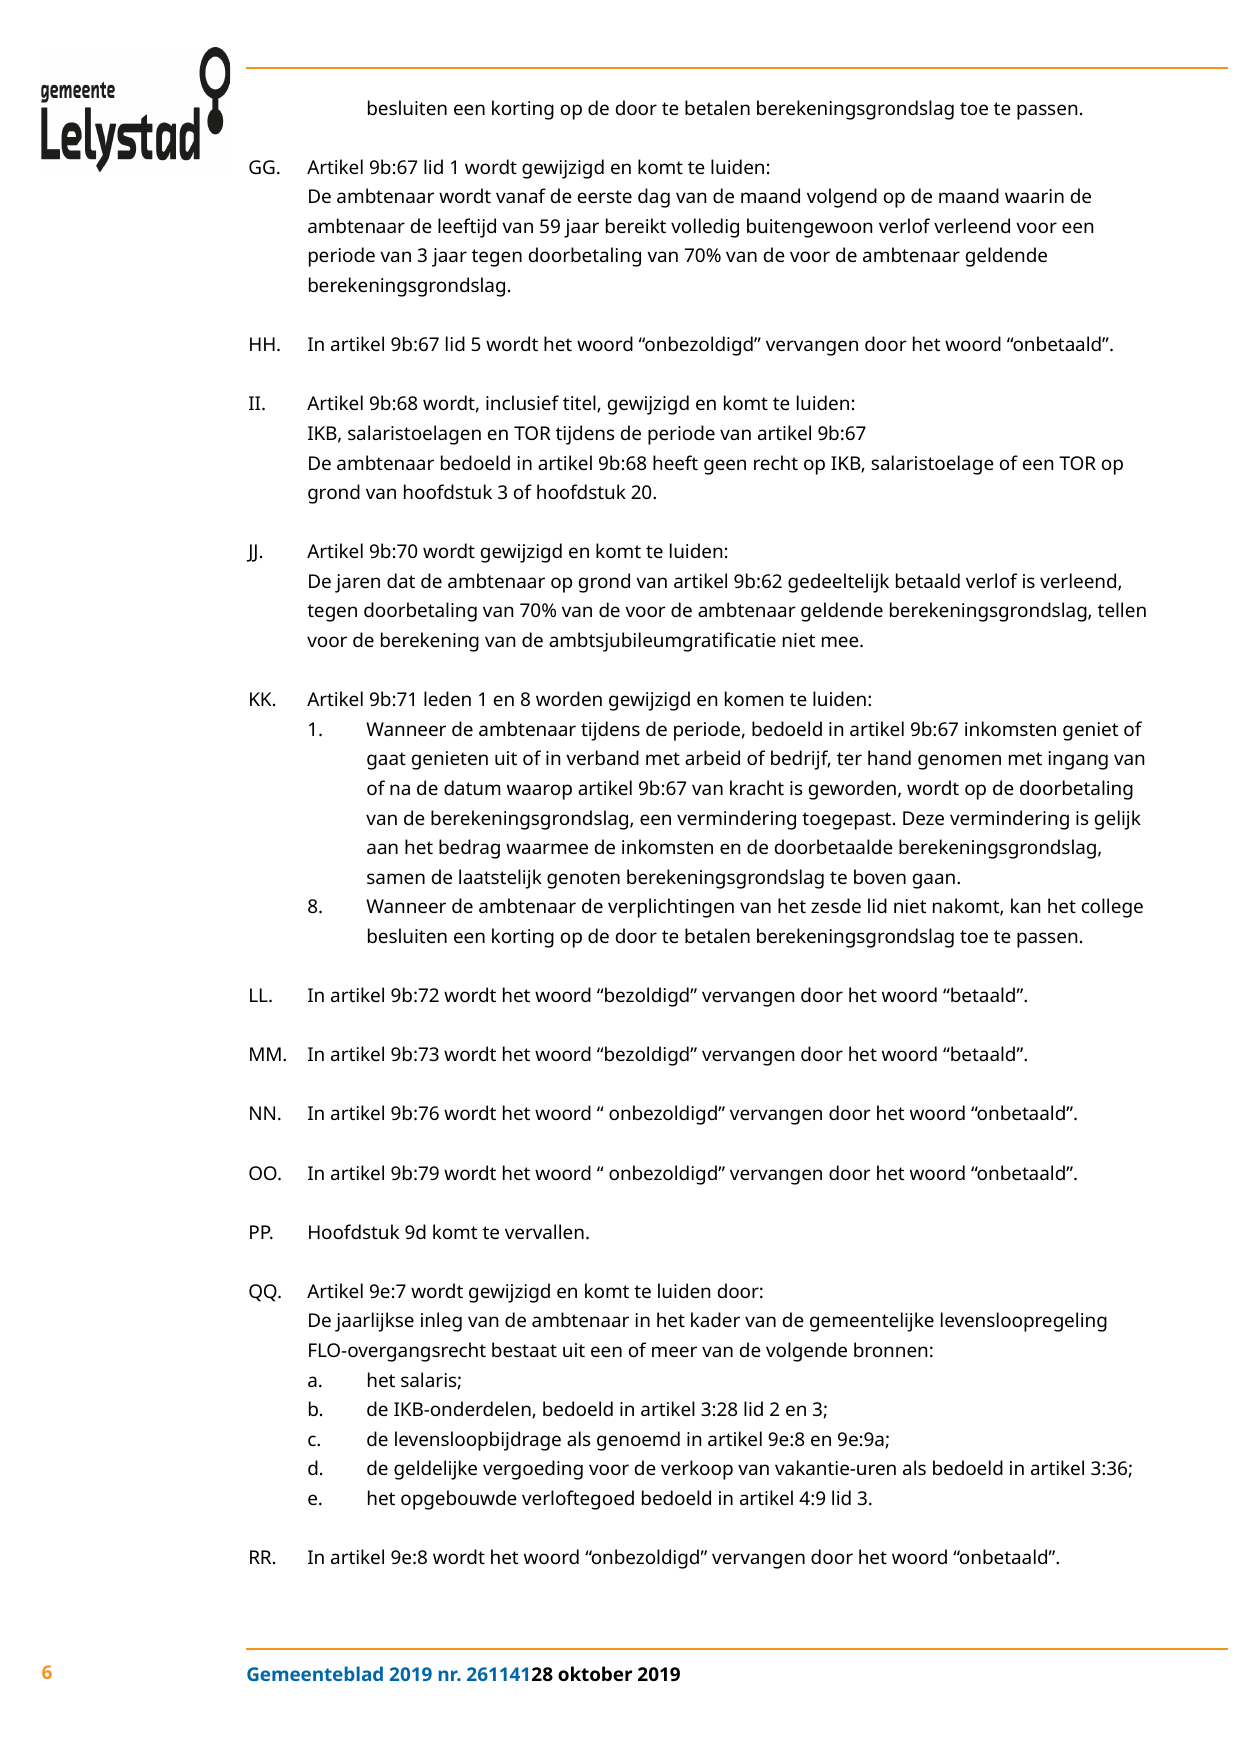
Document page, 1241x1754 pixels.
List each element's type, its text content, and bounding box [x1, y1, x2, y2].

list Wanneer de ambtenaar de verplichtingen van het zesde lid niet nakomt, kan het college besluiten een korting op de door te betalen berekeningsgrondslag toe te passen. [307, 893, 1152, 949]
list IKB, salaristoelagen en TOR tijdens de periode van artikel 9b:67 [248, 420, 1152, 446]
list In artikel 9e:8 wordt het woord “onbezoldigd” vervangen door het woord “onbetaald”. [248, 1544, 1152, 1570]
list het opgebouwde verloftegoed bedoeld in artikel 4:9 lid 3. [307, 1485, 1152, 1511]
list besluiten een korting op de door te betalen berekeningsgrondslag toe te passen. [307, 95, 1152, 121]
list In artikel 9b:76 wordt het woord “ onbezoldigd” vervangen door het woord “onbetaald”. [248, 1101, 1152, 1126]
list In artikel 9b:79 wordt het woord “ onbezoldigd” vervangen door het woord “onbetaald”. [248, 1160, 1152, 1186]
list Hoofdstuk 9d komt te vervallen. [248, 1219, 1152, 1245]
list In artikel 9b:73 wordt het woord “bezoldigd” vervangen door het woord “betaald”. [248, 1041, 1152, 1067]
list De ambtenaar bedoeld in artikel 9b:68 heeft geen recht op IKB, salaristoelage of een TOR op grond van hoofdstuk 3 of hoofdstuk 20. [248, 450, 1152, 505]
list Artikel 9b:71 leden 1 en 8 worden gewijzigd en komen te luiden: [248, 686, 1152, 712]
list Artikel 9b:70 wordt gewijzigd en komt te luiden: [248, 538, 1152, 564]
list de levensloopbijdrage als genoemd in artikel 9e:8 en 9e:9a; [307, 1426, 1152, 1452]
list het salaris; [307, 1367, 1152, 1393]
picture [41, 47, 231, 172]
list De jaarlijkse inleg van de ambtenaar in het kader van de gemeentelijke levensloopregeling FLO-overgangsrecht bestaat uit een of meer van de volgende bronnen: [248, 1308, 1152, 1363]
list In artikel 9b:67 lid 5 wordt het woord “onbezoldigd” vervangen door het woord “onbetaald”. [248, 331, 1152, 357]
list Wanneer de ambtenaar tijdens de periode, bedoeld in artikel 9b:67 inkomsten geniet of gaat genieten uit of in verband met arbeid of bedrijf, ter hand genomen met ingang van of na de datum waarop artikel 9b:67 van kracht is geworden, wordt op de doorbetaling van de berekeningsgrondslag, een vermindering toegepast. Deze vermindering is gelijk aan het bedrag waarmee de inkomsten en de doorbetaalde berekeningsgrondslag, samen de laatstelijk genoten berekeningsgrondslag te boven gaan. [307, 716, 1152, 890]
list In artikel 9b:72 wordt het woord “bezoldigd” vervangen door het woord “betaald”. [248, 982, 1152, 1008]
list De jaren dat de ambtenaar op grond van artikel 9b:62 gedeeltelijk betaald verlof is verleend, tegen doorbetaling van 70% van de voor de ambtenaar geldende berekeningsgrondslag, tellen voor de berekening van de ambtsjubileumgratificatie niet mee. [248, 568, 1152, 653]
list Artikel 9b:67 lid 1 wordt gewijzigd en komt te luiden: [248, 154, 1152, 180]
list Artikel 9e:7 wordt gewijzigd en komt te luiden door: [248, 1278, 1152, 1304]
list Artikel 9b:68 wordt, inclusief titel, gewijzigd en komt te luiden: [248, 391, 1152, 416]
list de IKB-onderdelen, bedoeld in artikel 3:28 lid 2 en 3; [307, 1396, 1152, 1422]
list de geldelijke vergoeding voor de verkoop van vakantie-uren als bedoeld in artikel 3:36; [307, 1456, 1152, 1481]
list De ambtenaar wordt vanaf de eerste dag van de maand volgend op de maand waarin de ambtenaar de leeftijd van 59 jaar bereikt volledig buitengewoon verlof verleend voor een periode van 3 jaar tegen doorbetaling van 70% van de voor de ambtenaar geldende berekeningsgrondslag. [248, 183, 1152, 298]
